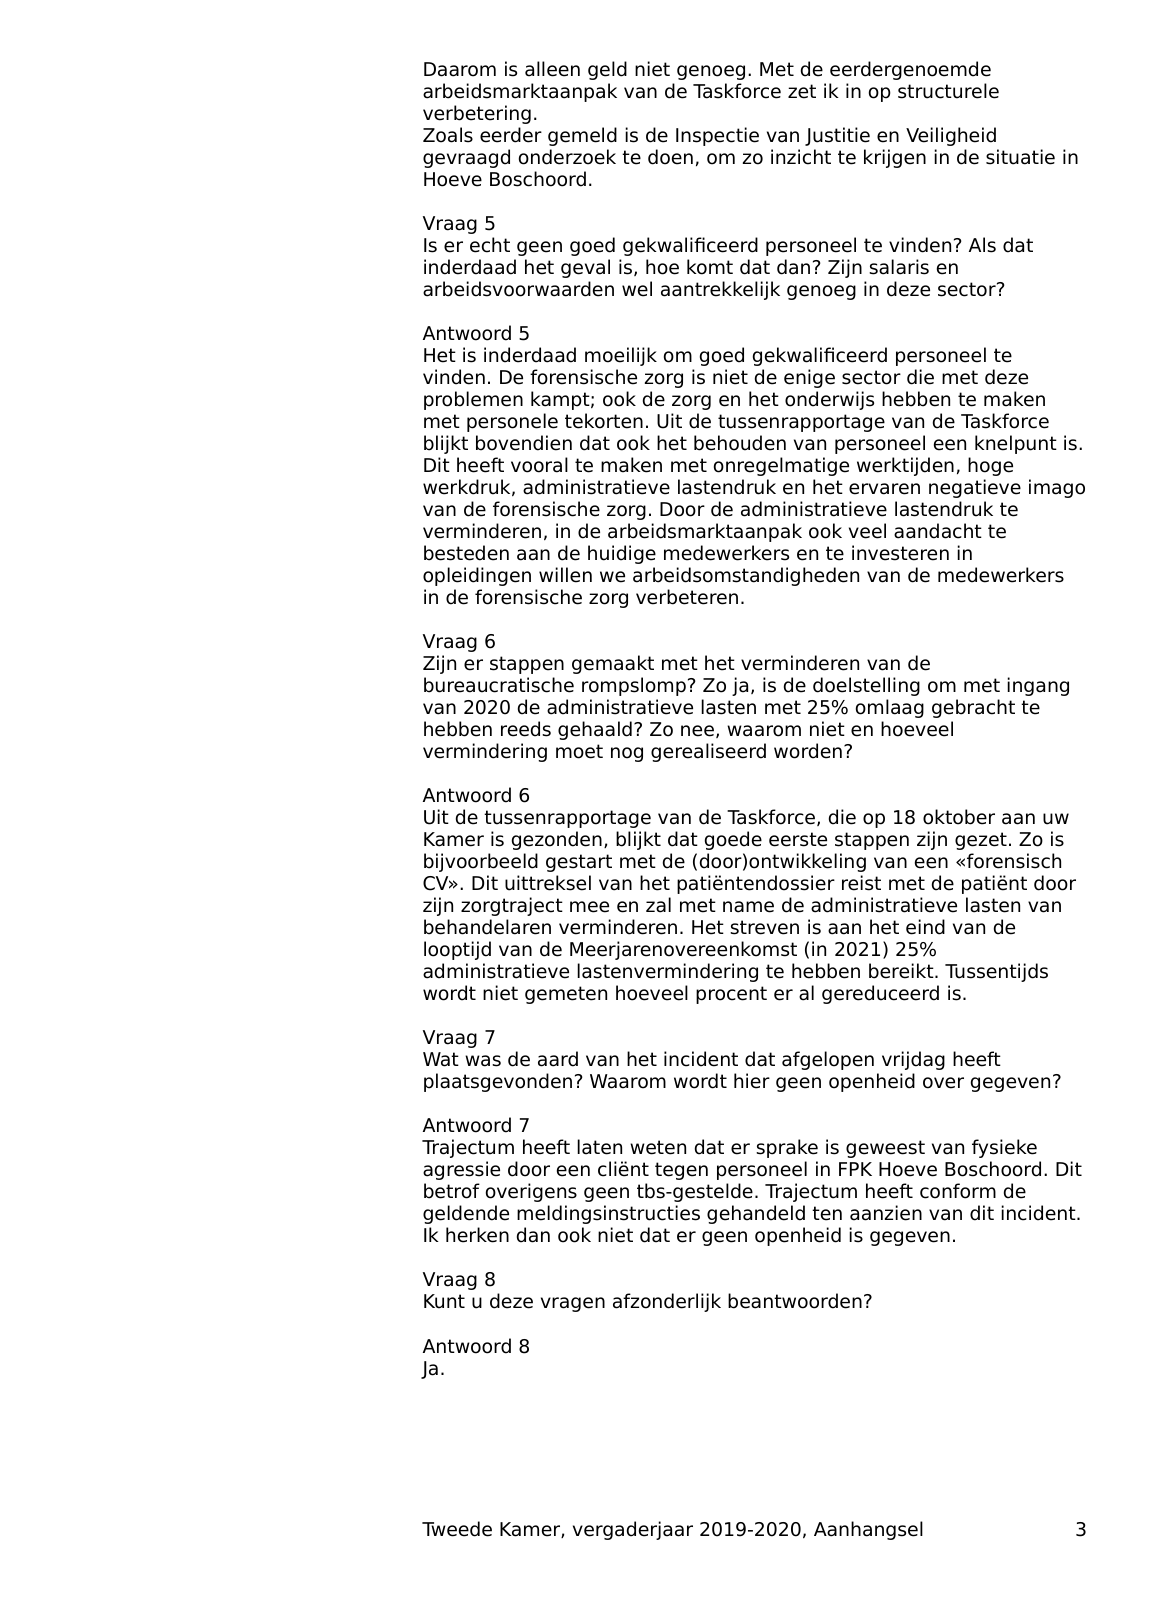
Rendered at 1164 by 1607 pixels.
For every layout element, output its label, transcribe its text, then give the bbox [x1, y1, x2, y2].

text Het is inderdaad moeilijk om goed gekwalificeerd personeel te vinden. De forensische zorg is niet de enige sector die met deze problemen kampt; ook de zorg en het onderwijs hebben te maken met personele tekorten. Uit de tussenrapportage van de Taskforce blijkt bovendien dat ook het behouden van personeel een knelpunt is. Dit heeft vooral te maken met onregelmatige werktijden, hoge werkdruk, administratieve lastendruk en het ervaren negatieve imago van de forensische zorg. Door de administratieve lastendruk te verminderen, in de arbeidsmarktaanpak ook veel aandacht te besteden aan de huidige medewerkers en te investeren in opleidingen willen we arbeidsomstandigheden van de medewerkers in de forensische zorg verbeteren. [422, 345, 1087, 609]
text Antwoord 8 [422, 1336, 1087, 1357]
text Antwoord 7 [422, 1115, 1087, 1137]
text Vraag 5 [422, 213, 1087, 235]
text Is er echt geen goed gekwalificeerd personeel te vinden? Als dat inderdaad het geval is, hoe komt dat dan? Zijn salaris en arbeidsvoorwaarden wel aantrekkelijk genoeg in deze sector? [422, 235, 1087, 301]
text Kunt u deze vragen afzonderlijk beantwoorden? [422, 1291, 1087, 1313]
text Vraag 8 [422, 1269, 1087, 1291]
text Antwoord 5 [422, 323, 1087, 345]
text Vraag 7 [422, 1027, 1087, 1049]
text Vraag 6 [422, 631, 1087, 653]
text Zijn er stappen gemaakt met het verminderen van de bureaucratische rompslomp? Zo ja, is de doelstelling om met ingang van 2020 de administratieve lasten met 25% omlaag gebracht te hebben reeds gehaald? Zo nee, waarom niet en hoeveel vermindering moet nog gerealiseerd worden? [422, 653, 1087, 763]
text Trajectum heeft laten weten dat er sprake is geweest van fysieke agressie door een cliënt tegen personeel in FPK Hoeve Boschoord. Dit betrof overigens geen tbs-gestelde. Trajectum heeft conform de geldende meldingsinstructies gehandeld ten aanzien van dit incident. Ik herken dan ook niet dat er geen openheid is gegeven. [422, 1137, 1087, 1247]
text Wat was de aard van het incident dat afgelopen vrijdag heeft plaatsgevonden? Waarom wordt hier geen openheid over gegeven? [422, 1049, 1087, 1093]
text Uit de tussenrapportage van de Taskforce, die op 18 oktober aan uw Kamer is gezonden, blijkt dat goede eerste stappen zijn gezet. Zo is bijvoorbeeld gestart met de (door)ontwikkeling van een «forensisch CV». Dit uittreksel van het patiëntendossier reist met de patiënt door zijn zorgtraject mee en zal met name de administratieve lasten van behandelaren verminderen. Het streven is aan het eind van de looptijd van de Meerjarenovereenkomst (in 2021) 25% administratieve lastenvermindering te hebben bereikt. Tussentijds wordt niet gemeten hoeveel procent er al gereduceerd is. [422, 807, 1087, 1005]
text Daarom is alleen geld niet genoeg. Met de eerdergenoemde arbeidsmarktaanpak van de Taskforce zet ik in op structurele verbetering. [422, 59, 1087, 125]
text Ja. [422, 1357, 1087, 1379]
text Zoals eerder gemeld is de Inspectie van Justitie en Veiligheid gevraagd onderzoek te doen, om zo inzicht te krijgen in de situatie in Hoeve Boschoord. [422, 125, 1087, 191]
text Antwoord 6 [422, 785, 1087, 807]
